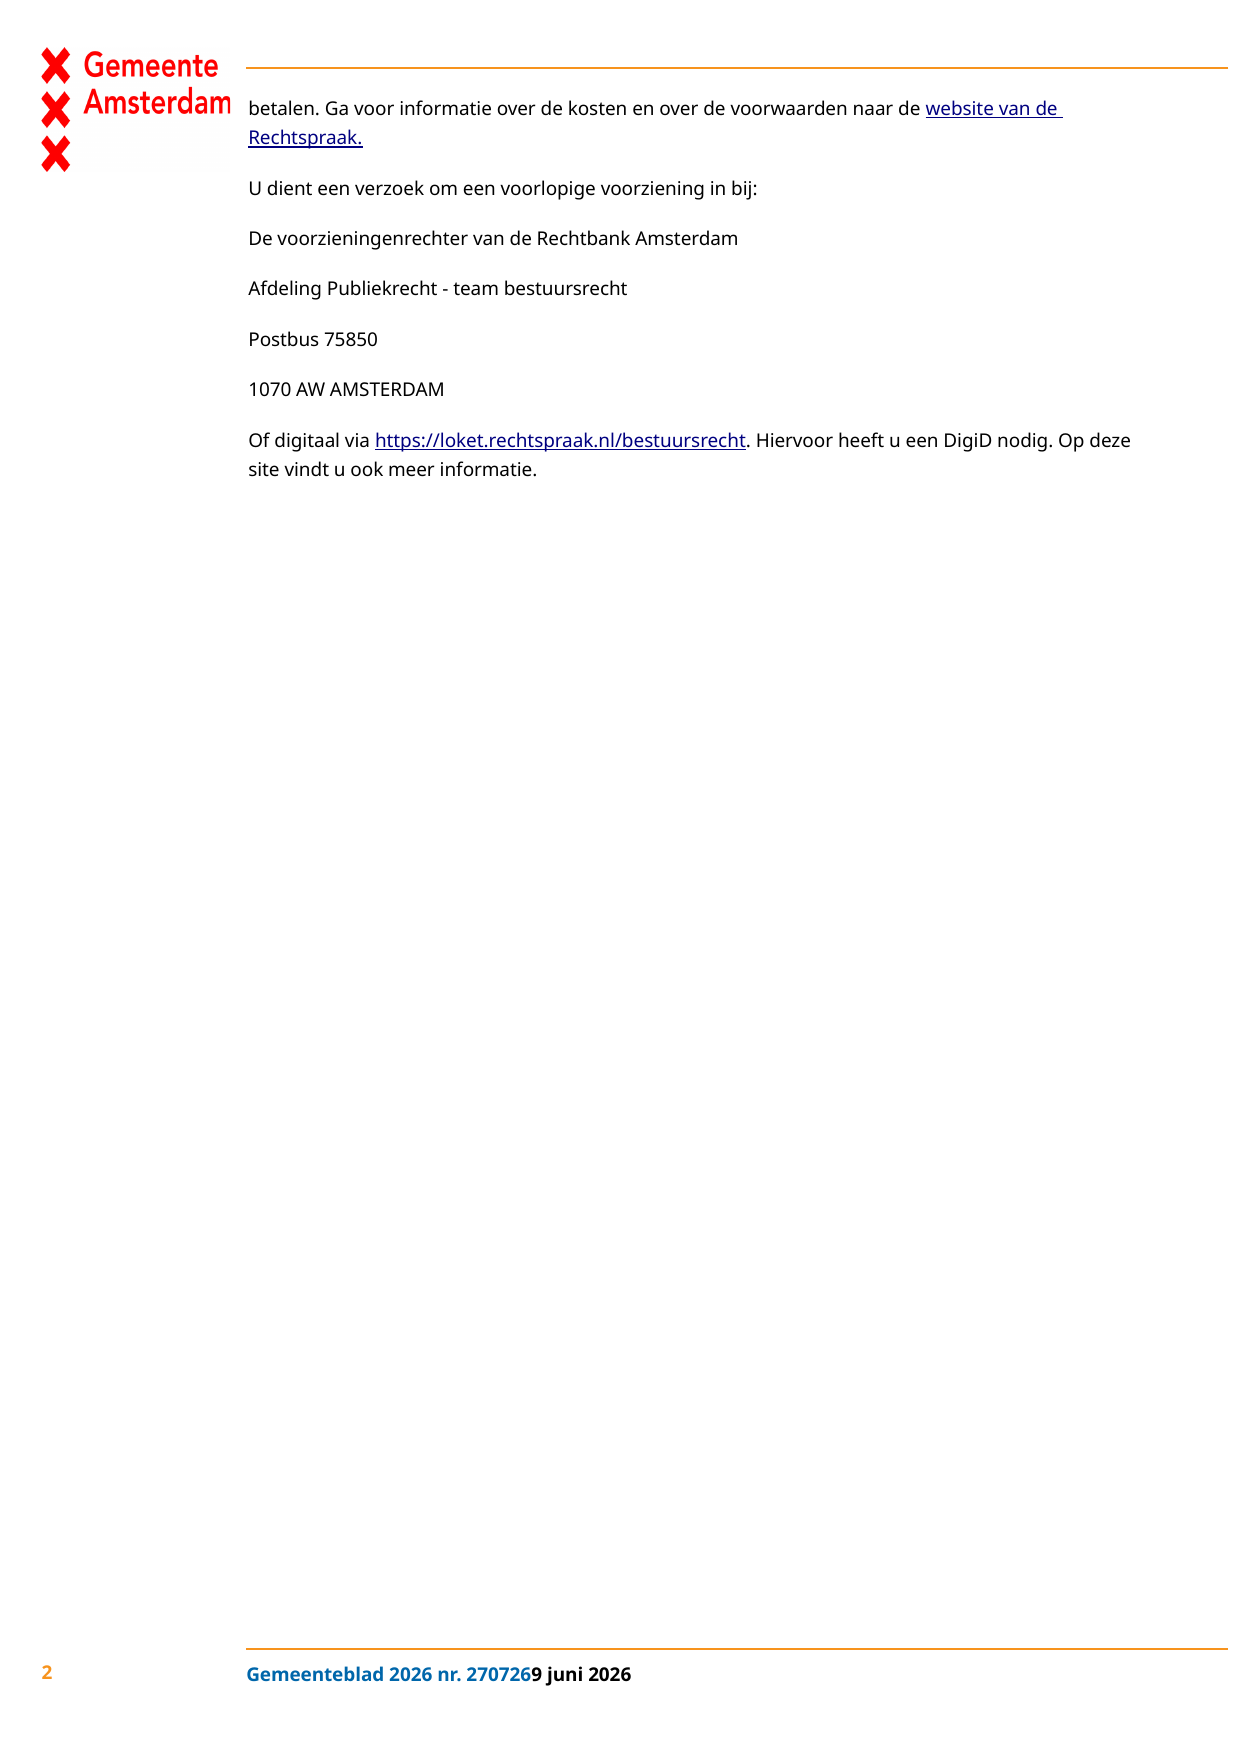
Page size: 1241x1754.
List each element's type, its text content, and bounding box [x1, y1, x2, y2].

text 1070 AW AMSTERDAM [248, 376, 1152, 402]
text De voorzieningenrechter van de Rechtbank Amsterdam [248, 225, 1152, 251]
text U dient een verzoek om een voorlopige voorziening in bij: [248, 175, 1152, 201]
text Afdeling Publiekrecht - team bestuursrecht [248, 276, 1152, 301]
text Postbus 75850 [248, 326, 1152, 352]
text Of digitaal via https://loket.rechtspraak.nl/bestuursrecht. Hiervoor heeft u een DigiD nodig. Op deze site vindt u ook meer informatie. [248, 427, 1152, 482]
picture [41, 47, 231, 172]
text betalen. Ga voor informatie over de kosten en over de voorwaarden naar de website van de Rechtspraak. [248, 95, 1152, 150]
